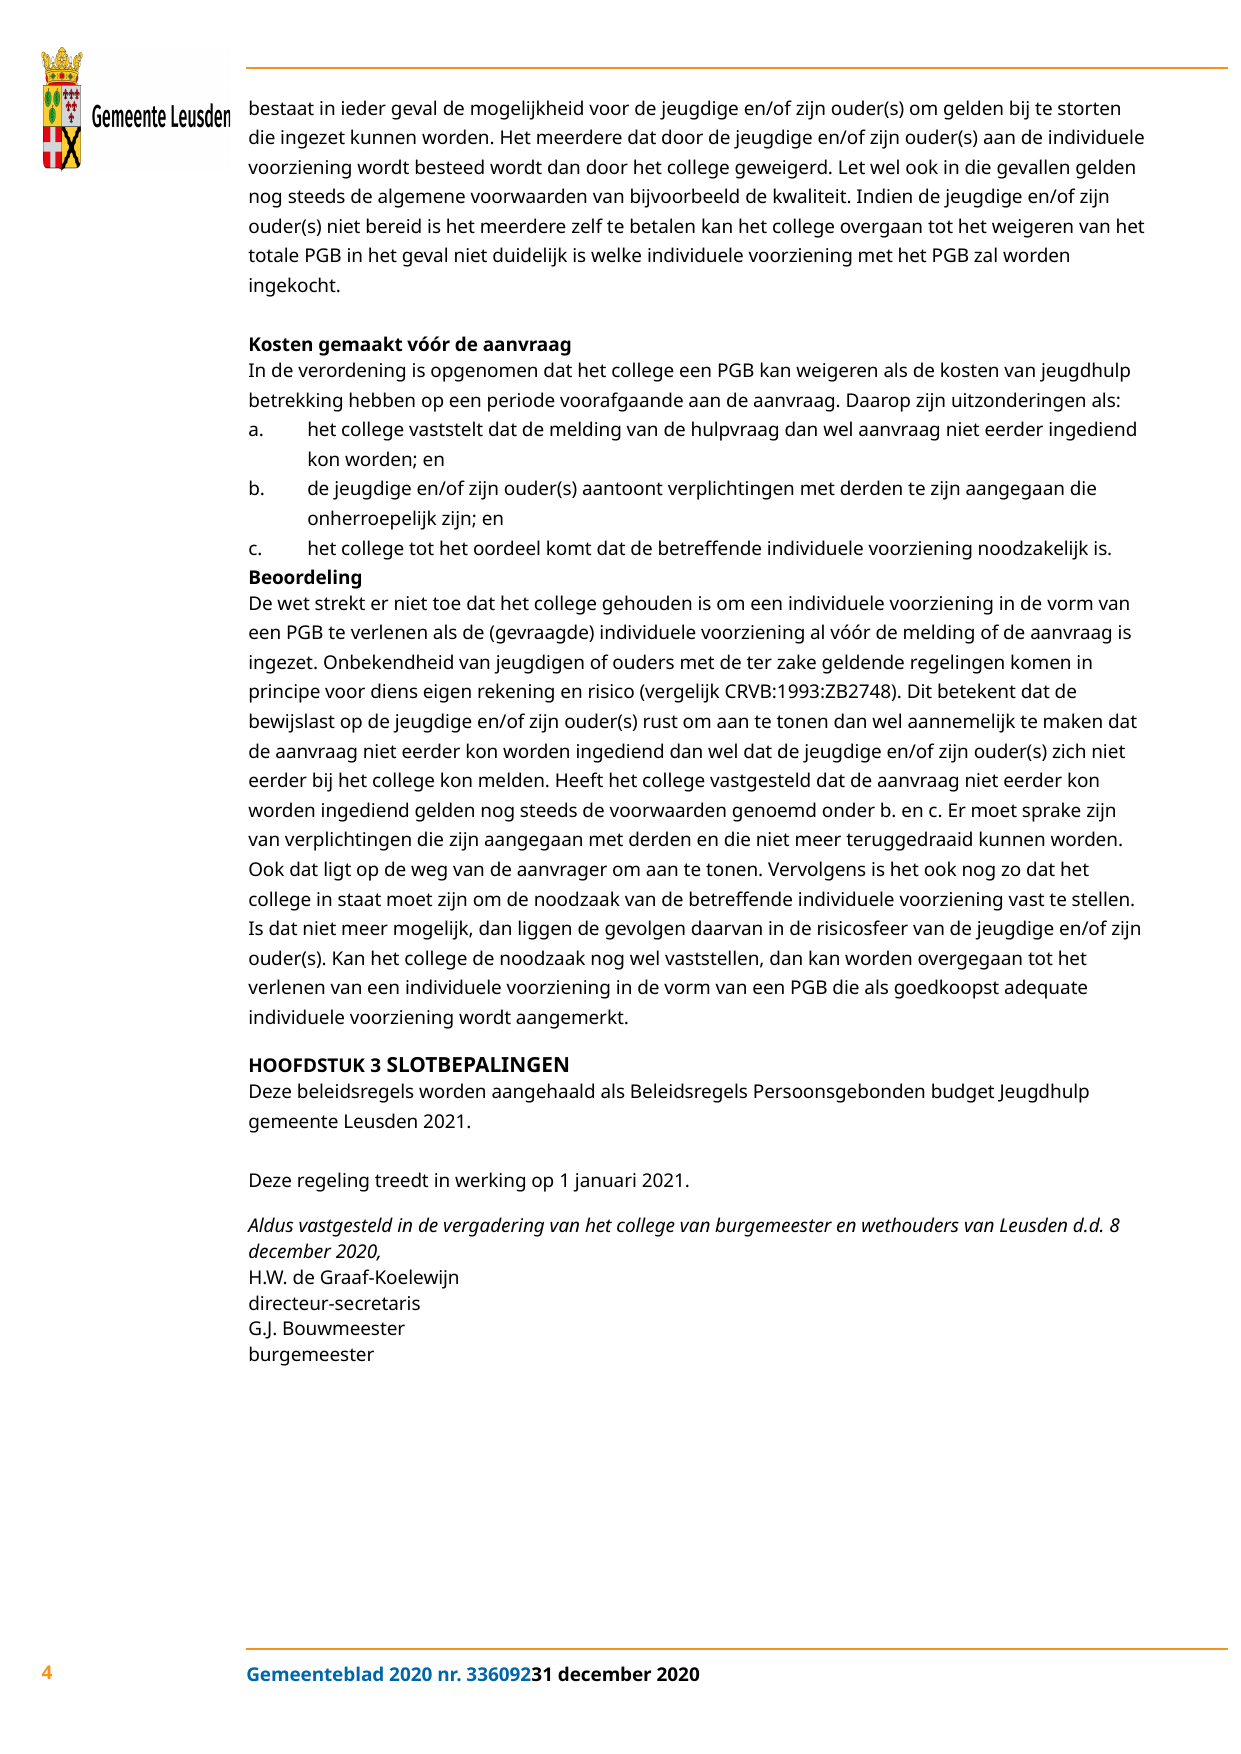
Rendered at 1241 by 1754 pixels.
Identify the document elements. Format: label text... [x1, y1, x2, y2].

text Aldus vastgesteld in de vergadering van het college van burgemeester en wethouders van Leusden d.d. 8 december 2020, [248, 1213, 1152, 1264]
text HOOFDSTUK 3 SLOTBEPALINGEN [248, 1050, 1152, 1078]
text In de verordening is opgenomen dat het college een PGB kan weigeren als de kosten van jeugdhulp betrekking hebben op een periode voorafgaande aan de aanvraag. Daarop zijn uitzonderingen als: [248, 357, 1152, 412]
picture [41, 47, 231, 172]
text G.J. Bouwmeester [248, 1316, 1152, 1341]
text De wet strekt er niet toe dat het college gehouden is om een individuele voorziening in de vorm van een PGB te verlenen als de (gevraagde) individuele voorziening al vóór de melding of de aanvraag is ingezet. Onbekendheid van jeugdigen of ouders met de ter zake geldende regelingen komen in principe voor diens eigen rekening en risico (vergelijk CRVB:1993:ZB2748). Dit betekent dat de bewijslast op de jeugdige en/of zijn ouder(s) rust om aan te tonen dan wel aannemelijk te maken dat de aanvraag niet eerder kon worden ingediend dan wel dat de jeugdige en/of zijn ouder(s) zich niet eerder bij het college kon melden. Heeft het college vastgesteld dat de aanvraag niet eerder kon worden ingediend gelden nog steeds de voorwaarden genoemd onder b. en c. Er moet sprake zijn van verplichtingen die zijn aangegaan met derden en die niet meer teruggedraaid kunnen worden. Ook dat ligt op de weg van de aanvrager om aan te tonen. Vervolgens is het ook nog zo dat het college in staat moet zijn om de noodzaak van de betreffende individuele voorziening vast te stellen. Is dat niet meer mogelijk, dan liggen de gevolgen daarvan in de risicosfeer van de jeugdige en/of zijn ouder(s). Kan het college de noodzaak nog wel vaststellen, dan kan worden overgegaan tot het verlenen van een individuele voorziening in de vorm van een PGB die als goedkoopst adequate individuele voorziening wordt aangemerkt. [248, 590, 1152, 1030]
list de jeugdige en/of zijn ouder(s) aantoont verplichtingen met derden te zijn aangegaan die onherroepelijk zijn; en [248, 476, 1152, 531]
text Kosten gemaakt vóór de aanvraag [248, 331, 1152, 357]
text bestaat in ieder geval de mogelijkheid voor de jeugdige en/of zijn ouder(s) om gelden bij te storten die ingezet kunnen worden. Het meerdere dat door de jeugdige en/of zijn ouder(s) aan de individuele voorziening wordt besteed wordt dan door het college geweigerd. Let wel ook in die gevallen gelden nog steeds de algemene voorwaarden van bijvoorbeeld de kwaliteit. Indien de jeugdige en/of zijn ouder(s) niet bereid is het meerdere zelf te betalen kan het college overgaan tot het weigeren van het totale PGB in het geval niet duidelijk is welke individuele voorziening met het PGB zal worden ingekocht. [248, 95, 1152, 298]
text H.W. de Graaf-Koelewijn [248, 1264, 1152, 1290]
text Beoordeling [248, 564, 1152, 590]
text Deze beleidsregels worden aangehaald als Beleidsregels Persoonsgebonden budget Jeugdhulp gemeente Leusden 2021. [248, 1078, 1152, 1133]
text directeur-secretaris [248, 1290, 1152, 1316]
text burgemeester [248, 1341, 1152, 1367]
list het college tot het oordeel komt dat de betreffende individuele voorziening noodzakelijk is. [248, 535, 1152, 560]
text Deze regeling treedt in werking op 1 januari 2021. [248, 1167, 1152, 1193]
list het college vaststelt dat de melding van de hulpvraag dan wel aanvraag niet eerder ingediend kon worden; en [248, 416, 1152, 472]
